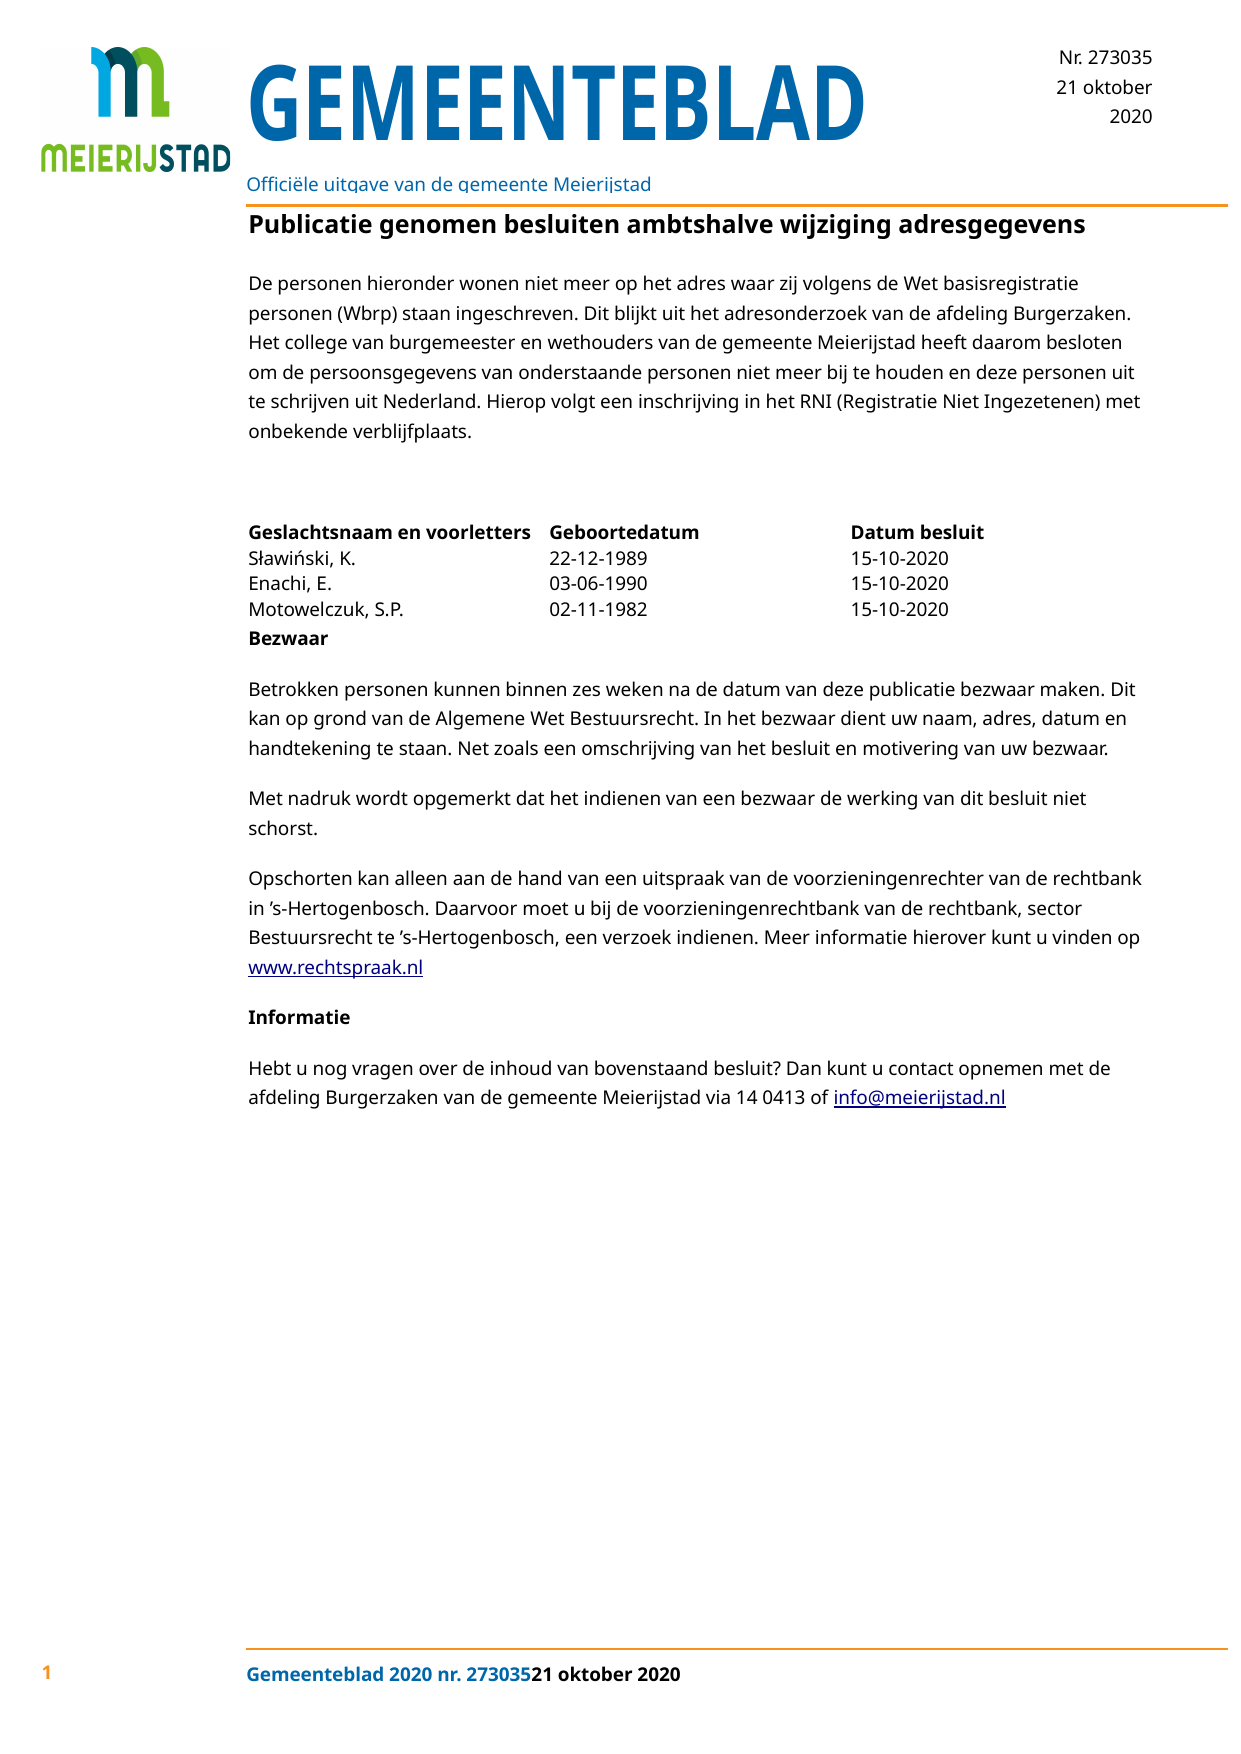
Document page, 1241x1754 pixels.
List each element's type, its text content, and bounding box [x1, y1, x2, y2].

text Opschorten kan alleen aan de hand van een uitspraak van de voorzieningenrechter van de rechtbank in ’s-Hertogenbosch. Daarvoor moet u bij de voorzieningenrechtbank van de rechtbank, sector Bestuursrecht te ’s-Hertogenbosch, een verzoek indienen. Meer informatie hierover kunt u vinden op www.rechtspraak.nl [248, 865, 1152, 980]
text Bezwaar [248, 625, 1152, 651]
table_cell 02-11-1982 [549, 596, 850, 622]
table_cell 15-10-2020 [850, 571, 1152, 596]
table_cell Motowelczuk, S.P. [248, 596, 549, 622]
text Met nadruk wordt opgemerkt dat het indienen van een bezwaar de werking van dit besluit niet schorst. [248, 785, 1152, 841]
text De personen hieronder wonen niet meer op het adres waar zij volgens de Wet basisregistratie personen (Wbrp) staan ingeschreven. Dit blijkt uit het adresonderzoek van de afdeling Burgerzaken. Het college van burgemeester en wethouders van de gemeente Meierijstad heeft daarom besloten om de persoonsgegevens van onderstaande personen niet meer bij te houden en deze personen uit te schrijven uit Nederland. Hierop volgt een inschrijving in het RNI (Registratie Niet Ingezetenen) met onbekende verblijfplaats. [248, 270, 1152, 444]
table_cell 15-10-2020 [850, 545, 1152, 571]
table_cell Enachi, E. [248, 571, 549, 596]
table_header Datum besluit [850, 519, 1152, 545]
table_cell 22-12-1989 [549, 545, 850, 571]
table_header Geboortedatum [549, 519, 850, 545]
text Betrokken personen kunnen binnen zes weken na de datum van deze publicatie bezwaar maken. Dit kan op grond van de Algemene Wet Bestuursrecht. In het bezwaar dient uw naam, adres, datum en handtekening te staan. Net zoals een omschrijving van het besluit en motivering van uw bezwaar. [248, 676, 1152, 761]
table_cell 15-10-2020 [850, 596, 1152, 622]
table_header Geslachtsnaam en voorletters [248, 519, 549, 545]
text Hebt u nog vragen over de inhoud van bovenstaand besluit? Dan kunt u contact opnemen met de afdeling Burgerzaken van de gemeente Meierijstad via 14 0413 of info@meierijstad.nl [248, 1055, 1152, 1110]
text Informatie [248, 1004, 1152, 1030]
text Publicatie genomen besluiten ambtshalve wijziging adresgegevens [248, 207, 1152, 241]
table_cell 03-06-1990 [549, 571, 850, 596]
picture [41, 47, 231, 172]
table_cell Sławiński, K. [248, 545, 549, 571]
